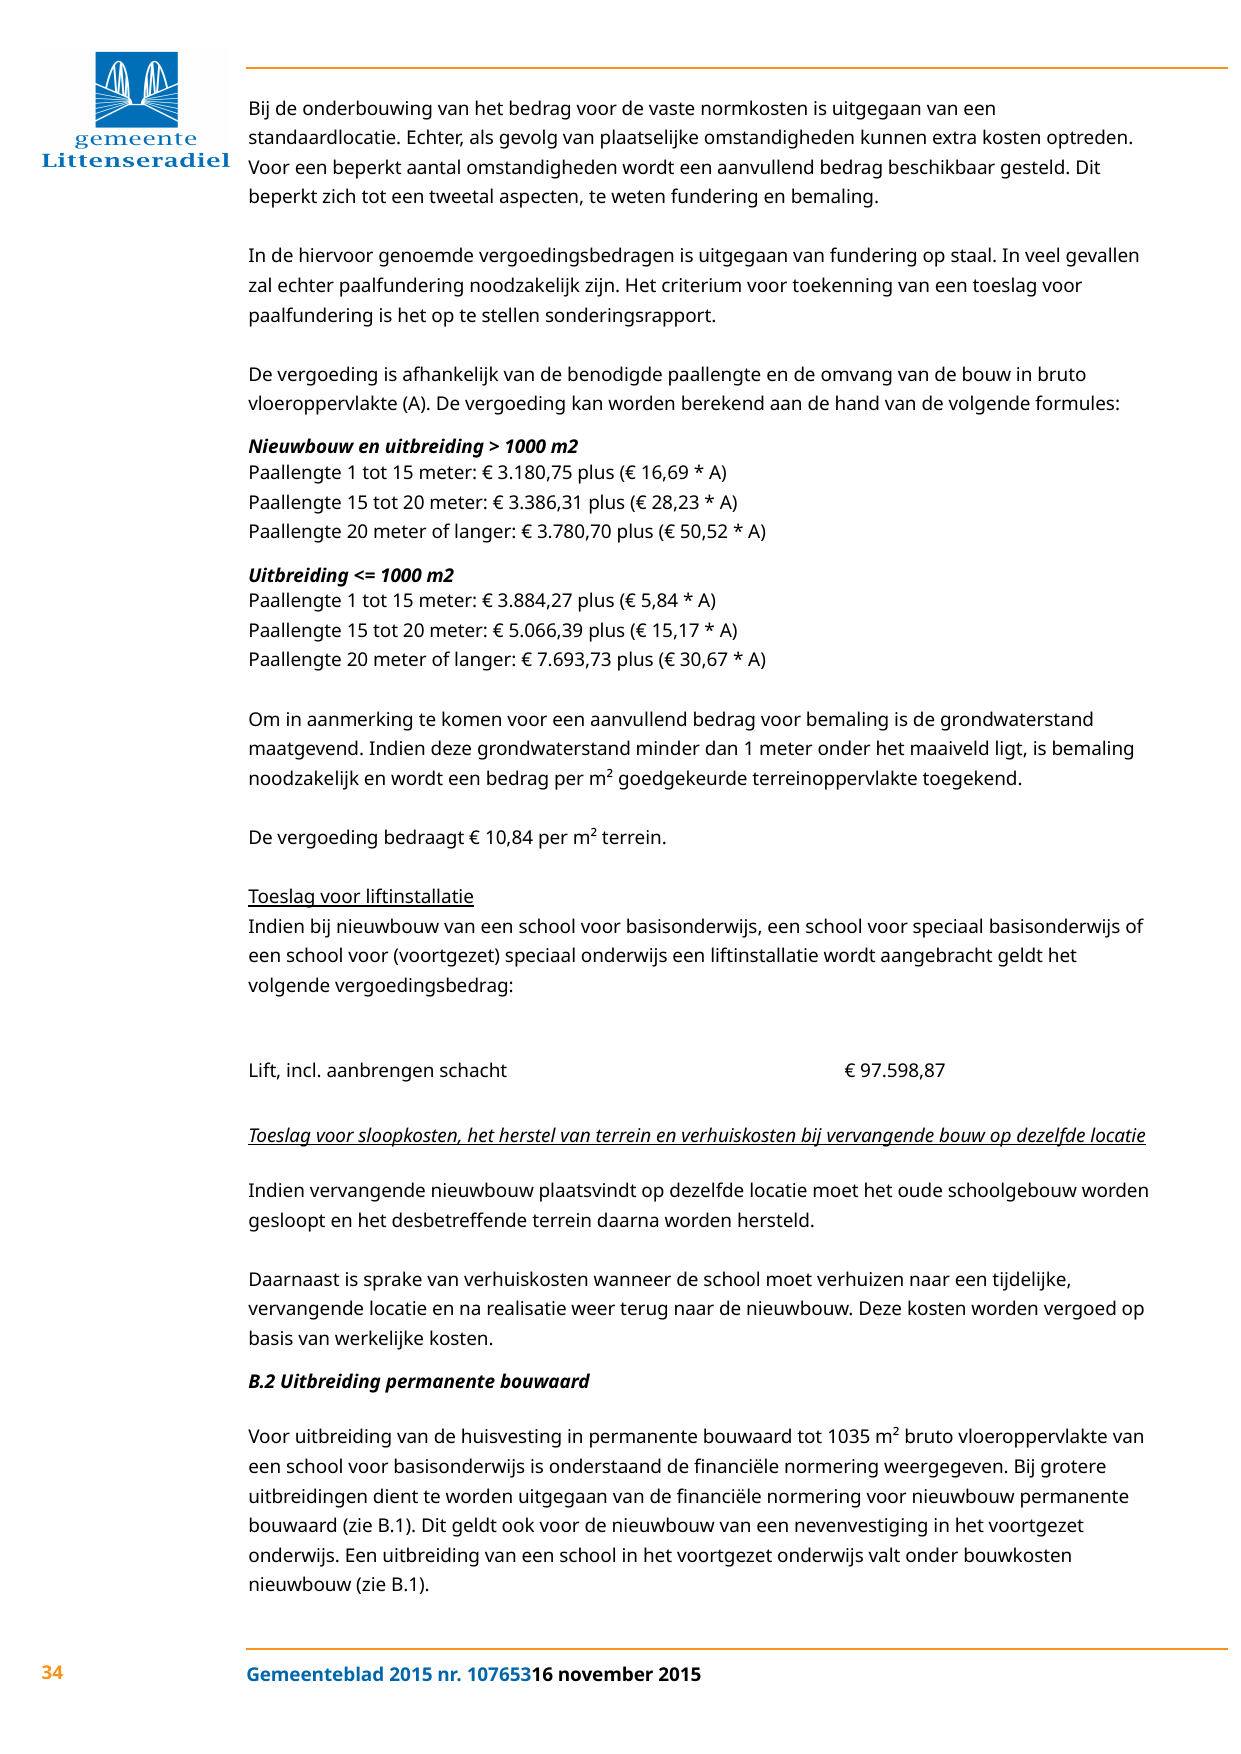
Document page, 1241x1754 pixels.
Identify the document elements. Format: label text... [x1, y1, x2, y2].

text Uitbreiding <= 1000 m2 [248, 562, 1152, 587]
text Paallengte 1 tot 15 meter: € 3.884,27 plus (€ 5,84 * A) [248, 587, 1152, 613]
text Nieuwbouw en uitbreiding > 1000 m2 [248, 434, 1152, 459]
text Indien vervangende nieuwbouw plaatsvindt op dezelfde locatie moet het oude schoolgebouw worden gesloopt en het desbetreffende terrein daarna worden hersteld. [248, 1177, 1152, 1233]
text B.2 Uitbreiding permanente bouwaard [248, 1368, 1152, 1394]
text Toeslag voor sloopkosten, het herstel van terrein en verhuiskosten bij vervangende bouw op dezelfde locatie [248, 1122, 1152, 1148]
text Paallengte 1 tot 15 meter: € 3.180,75 plus (€ 16,69 * A) [248, 459, 1152, 485]
table_header Lift, incl. aanbrengen schacht [248, 1057, 844, 1083]
text Om in aanmerking te komen voor een aanvullend bedrag voor bemaling is de grondwaterstand maatgevend. Indien deze grondwaterstand minder dan 1 meter onder het maaiveld ligt, is bemaling noodzakelijk en wordt een bedrag per m² goedgekeurde terreinoppervlakte toegekend. [248, 706, 1152, 791]
text De vergoeding is afhankelijk van de benodigde paallengte en de omvang van de bouw in bruto vloeroppervlakte (A). De vergoeding kan worden berekend aan de hand van de volgende formules: [248, 361, 1152, 416]
text Daarnaast is sprake van verhuiskosten wanneer de school moet verhuizen naar een tijdelijke, vervangende locatie en na realisatie weer terug naar de nieuwbouw. Deze kosten worden vergoed op basis van werkelijke kosten. [248, 1266, 1152, 1351]
text Indien bij nieuwbouw van een school voor basisonderwijs, een school voor speciaal basisonderwijs of een school voor (voortgezet) speciaal onderwijs een liftinstallatie wordt aangebracht geldt het volgende vergoedingsbedrag: [248, 913, 1152, 998]
text Voor uitbreiding van de huisvesting in permanente bouwaard tot 1035 m² bruto vloeroppervlakte van een school voor basisonderwijs is onderstaand de financiële normering weergegeven. Bij grotere uitbreidingen dient te worden uitgegaan van de financiële normering voor nieuwbouw permanente bouwaard (zie B.1). Dit geldt ook voor de nieuwbouw van een nevenvestiging in het voortgezet onderwijs. Een uitbreiding van een school in het voortgezet onderwijs valt onder bouwkosten nieuwbouw (zie B.1). [248, 1424, 1152, 1597]
text Paallengte 20 meter of langer: € 3.780,70 plus (€ 50,52 * A) [248, 519, 1152, 544]
picture [41, 47, 231, 172]
text Paallengte 15 tot 20 meter: € 3.386,31 plus (€ 28,23 * A) [248, 489, 1152, 515]
text Paallengte 15 tot 20 meter: € 5.066,39 plus (€ 15,17 * A) [248, 617, 1152, 643]
text Toeslag voor liftinstallatie [248, 883, 1152, 909]
text De vergoeding bedraagt € 10,84 per m² terrein. [248, 824, 1152, 850]
text In de hiervoor genoemde vergoedingsbedragen is uitgegaan van fundering op staal. In veel gevallen zal echter paalfundering noodzakelijk zijn. Het criterium voor toekenning van een toeslag voor paalfundering is het op te stellen sonderingsrapport. [248, 243, 1152, 328]
text Paallengte 20 meter of langer: € 7.693,73 plus (€ 30,67 * A) [248, 647, 1152, 672]
text Bij de onderbouwing van het bedrag voor de vaste normkosten is uitgegaan van een standaardlocatie. Echter, als gevolg van plaatselijke omstandigheden kunnen extra kosten optreden. Voor een beperkt aantal omstandigheden wordt een aanvullend bedrag beschikbaar gesteld. Dit beperkt zich tot een tweetal aspecten, te weten fundering en bemaling. [248, 95, 1152, 209]
table_header € 97.598,87 [844, 1057, 1152, 1083]
